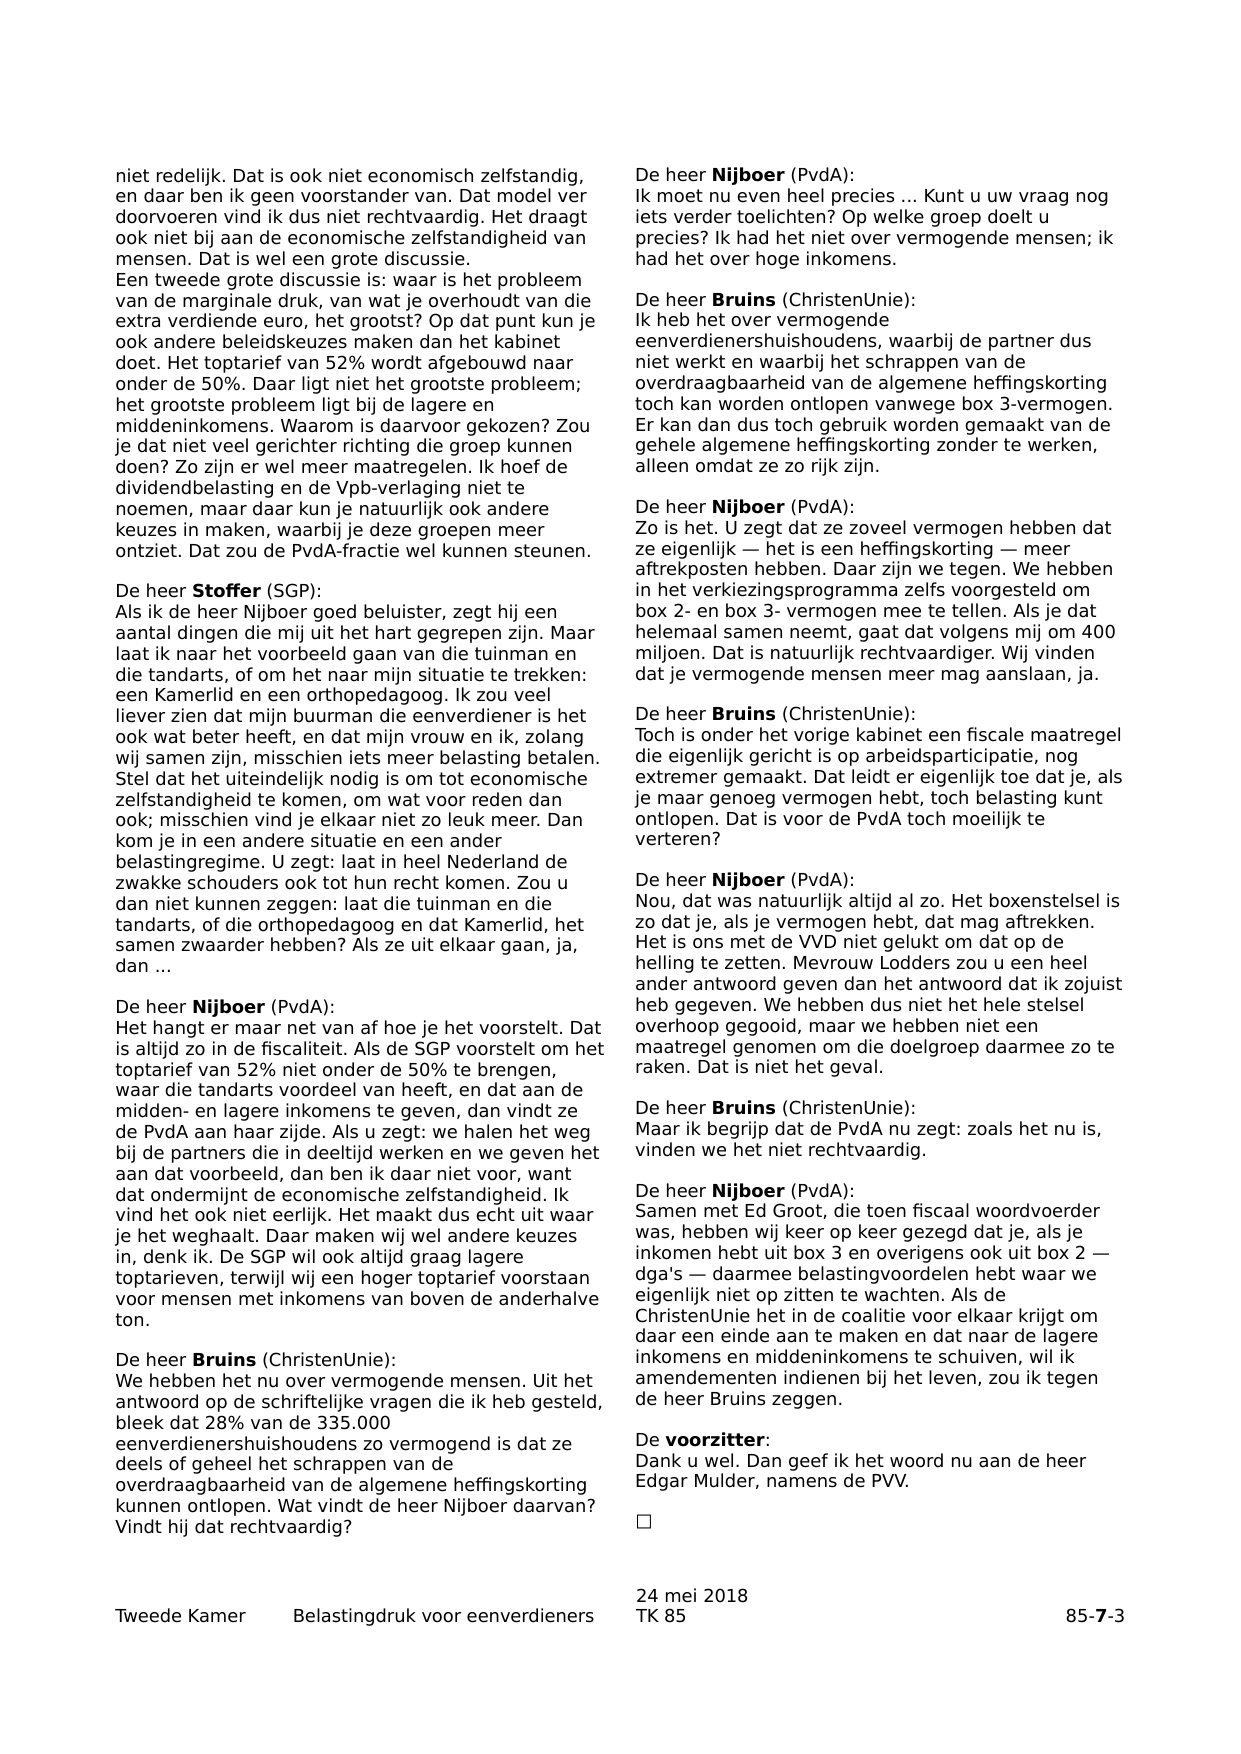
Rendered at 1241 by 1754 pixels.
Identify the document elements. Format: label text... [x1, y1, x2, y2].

text We hebben het nu over vermogende mensen. Uit het antwoord op de schriftelijke vragen die ik heb gesteld, bleek dat 28% van de 335.000 eenverdienershuishoudens zo vermogend is dat ze deels of geheel het schrappen van de overdraagbaarheid van de algemene heffingskorting kunnen ontlopen. Wat vindt de heer Nijboer daarvan? Vindt hij dat rechtvaardig? [115, 1371, 605, 1537]
text De heer Bruins (ChristenUnie): [635, 1098, 1125, 1119]
text Dank u wel. Dan geef ik het woord nu aan de heer Edgar Mulder, namens de PVV. [635, 1450, 1125, 1492]
text Ik heb het over vermogende eenverdienershuishoudens, waarbij de partner dus niet werkt en waarbij het schrappen van de overdraagbaarheid van de algemene heffingskorting toch kan worden ontlopen vanwege box 3-vermogen. Er kan dan dus toch gebruik worden gemaakt van de gehele algemene heffingskorting zonder te werken, alleen omdat ze zo rijk zijn. [635, 310, 1125, 477]
text De heer Bruins (ChristenUnie): [635, 289, 1125, 310]
text De heer Bruins (ChristenUnie): [115, 1350, 605, 1371]
text De heer Stoffer (SGP): [115, 581, 605, 602]
text Maar ik begrijp dat de PvdA nu zegt: zoals het nu is, vinden we het niet rechtvaardig. [635, 1119, 1125, 1161]
text Zo is het. U zegt dat ze zoveel vermogen hebben dat ze eigenlijk — het is een heffingskorting — meer aftrekposten hebben. Daar zijn we tegen. We hebben in het verkiezingsprogramma zelfs voorgesteld om box 2- en box 3- vermogen mee te tellen. Als je dat helemaal samen neemt, gaat dat volgens mij om 400 miljoen. Dat is natuurlijk rechtvaardiger. Wij vinden dat je vermogende mensen meer mag aanslaan, ja. [635, 517, 1125, 684]
text Samen met Ed Groot, die toen fiscaal woordvoerder was, hebben wij keer op keer gezegd dat je, als je inkomen hebt uit box 3 en overigens ook uit box 2 — dga's — daarmee belastingvoordelen hebt waar we eigenlijk niet op zitten te wachten. Als de ChristenUnie het in de coalitie voor elkaar krijgt om daar een einde aan te maken en dat naar de lagere inkomens en middeninkomens te schuiven, wil ik amendementen indienen bij het leven, zou ik tegen de heer Bruins zeggen. [635, 1201, 1125, 1409]
text Nou, dat was natuurlijk altijd al zo. Het boxenstelsel is zo dat je, als je vermogen hebt, dat mag aftrekken. Het is ons met de VVD niet gelukt om dat op de helling te zetten. Mevrouw Lodders zou u een heel ander antwoord geven dan het antwoord dat ik zojuist heb gegeven. We hebben dus niet het hele stelsel overhoop gegooid, maar we hebben niet een maatregel genomen om die doelgroep daarmee zo te raken. Dat is niet het geval. [635, 891, 1125, 1078]
text De heer Nijboer (PvdA): [635, 870, 1125, 891]
text ⬜ [635, 1512, 1125, 1533]
text De heer Nijboer (PvdA): [635, 1181, 1125, 1201]
text Als ik de heer Nijboer goed beluister, zegt hij een aantal dingen die mij uit het hart gegrepen zijn. Maar laat ik naar het voorbeeld gaan van die tuinman en die tandarts, of om het naar mijn situatie te trekken: een Kamerlid en een orthopedagoog. Ik zou veel liever zien dat mijn buurman die eenverdiener is het ook wat beter heeft, en dat mijn vrouw en ik, zolang wij samen zijn, misschien iets meer belasting betalen. Stel dat het uiteindelijk nodig is om tot economische zelfstandigheid te komen, om wat voor reden dan ook; misschien vind je elkaar niet zo leuk meer. Dan kom je in een andere situatie en een ander belastingregime. U zegt: laat in heel Nederland de zwakke schouders ook tot hun recht komen. Zou u dan niet kunnen zeggen: laat die tuinman en die tandarts, of die orthopedagoog en dat Kamerlid, het samen zwaarder hebben? Als ze uit elkaar gaan, ja, dan ... [115, 602, 605, 977]
text Een tweede grote discussie is: waar is het probleem van de marginale druk, van wat je overhoudt van die extra verdiende euro, het grootst? Op dat punt kun je ook andere beleidskeuzes maken dan het kabinet doet. Het toptarief van 52% wordt afgebouwd naar onder de 50%. Daar ligt niet het grootste probleem; het grootste probleem ligt bij de lagere en middeninkomens. Waarom is daarvoor gekozen? Zou je dat niet veel gerichter richting die groep kunnen doen? Zo zijn er wel meer maatregelen. Ik hoef de dividendbelasting en de Vpb-verlaging niet te noemen, maar daar kun je natuurlijk ook andere keuzes in maken, waarbij je deze groepen meer ontziet. Dat zou de PvdA-fractie wel kunnen steunen. [115, 269, 605, 561]
text Toch is onder het vorige kabinet een fiscale maatregel die eigenlijk gericht is op arbeidsparticipatie, nog extremer gemaakt. Dat leidt er eigenlijk toe dat je, als je maar genoeg vermogen hebt, toch belasting kunt ontlopen. Dat is voor de PvdA toch moeilijk te verteren? [635, 725, 1125, 850]
text De heer Nijboer (PvdA): [635, 497, 1125, 517]
text De heer Nijboer (PvdA): [115, 997, 605, 1018]
text De heer Bruins (ChristenUnie): [635, 704, 1125, 725]
text niet redelijk. Dat is ook niet economisch zelfstandig, en daar ben ik geen voorstander van. Dat model ver doorvoeren vind ik dus niet rechtvaardig. Het draagt ook niet bij aan de economische zelfstandigheid van mensen. Dat is wel een grote discussie. [115, 165, 605, 269]
text Ik moet nu even heel precies ... Kunt u uw vraag nog iets verder toelichten? Op welke groep doelt u precies? Ik had het niet over vermogende mensen; ik had het over hoge inkomens. [635, 186, 1125, 269]
text De voorzitter: [635, 1429, 1125, 1450]
text De heer Nijboer (PvdA): [635, 165, 1125, 186]
text Het hangt er maar net van af hoe je het voorstelt. Dat is altijd zo in de fiscaliteit. Als de SGP voorstelt om het toptarief van 52% niet onder de 50% te brengen, waar die tandarts voordeel van heeft, en dat aan de midden- en lagere inkomens te geven, dan vindt ze de PvdA aan haar zijde. Als u zegt: we halen het weg bij de partners die in deeltijd werken en we geven het aan dat voorbeeld, dan ben ik daar niet voor, want dat ondermijnt de economische zelfstandigheid. Ik vind het ook niet eerlijk. Het maakt dus echt uit waar je het weghaalt. Daar maken wij wel andere keuzes in, denk ik. De SGP wil ook altijd graag lagere toptarieven, terwijl wij een hoger toptarief voorstaan voor mensen met inkomens van boven de anderhalve ton. [115, 1018, 605, 1330]
